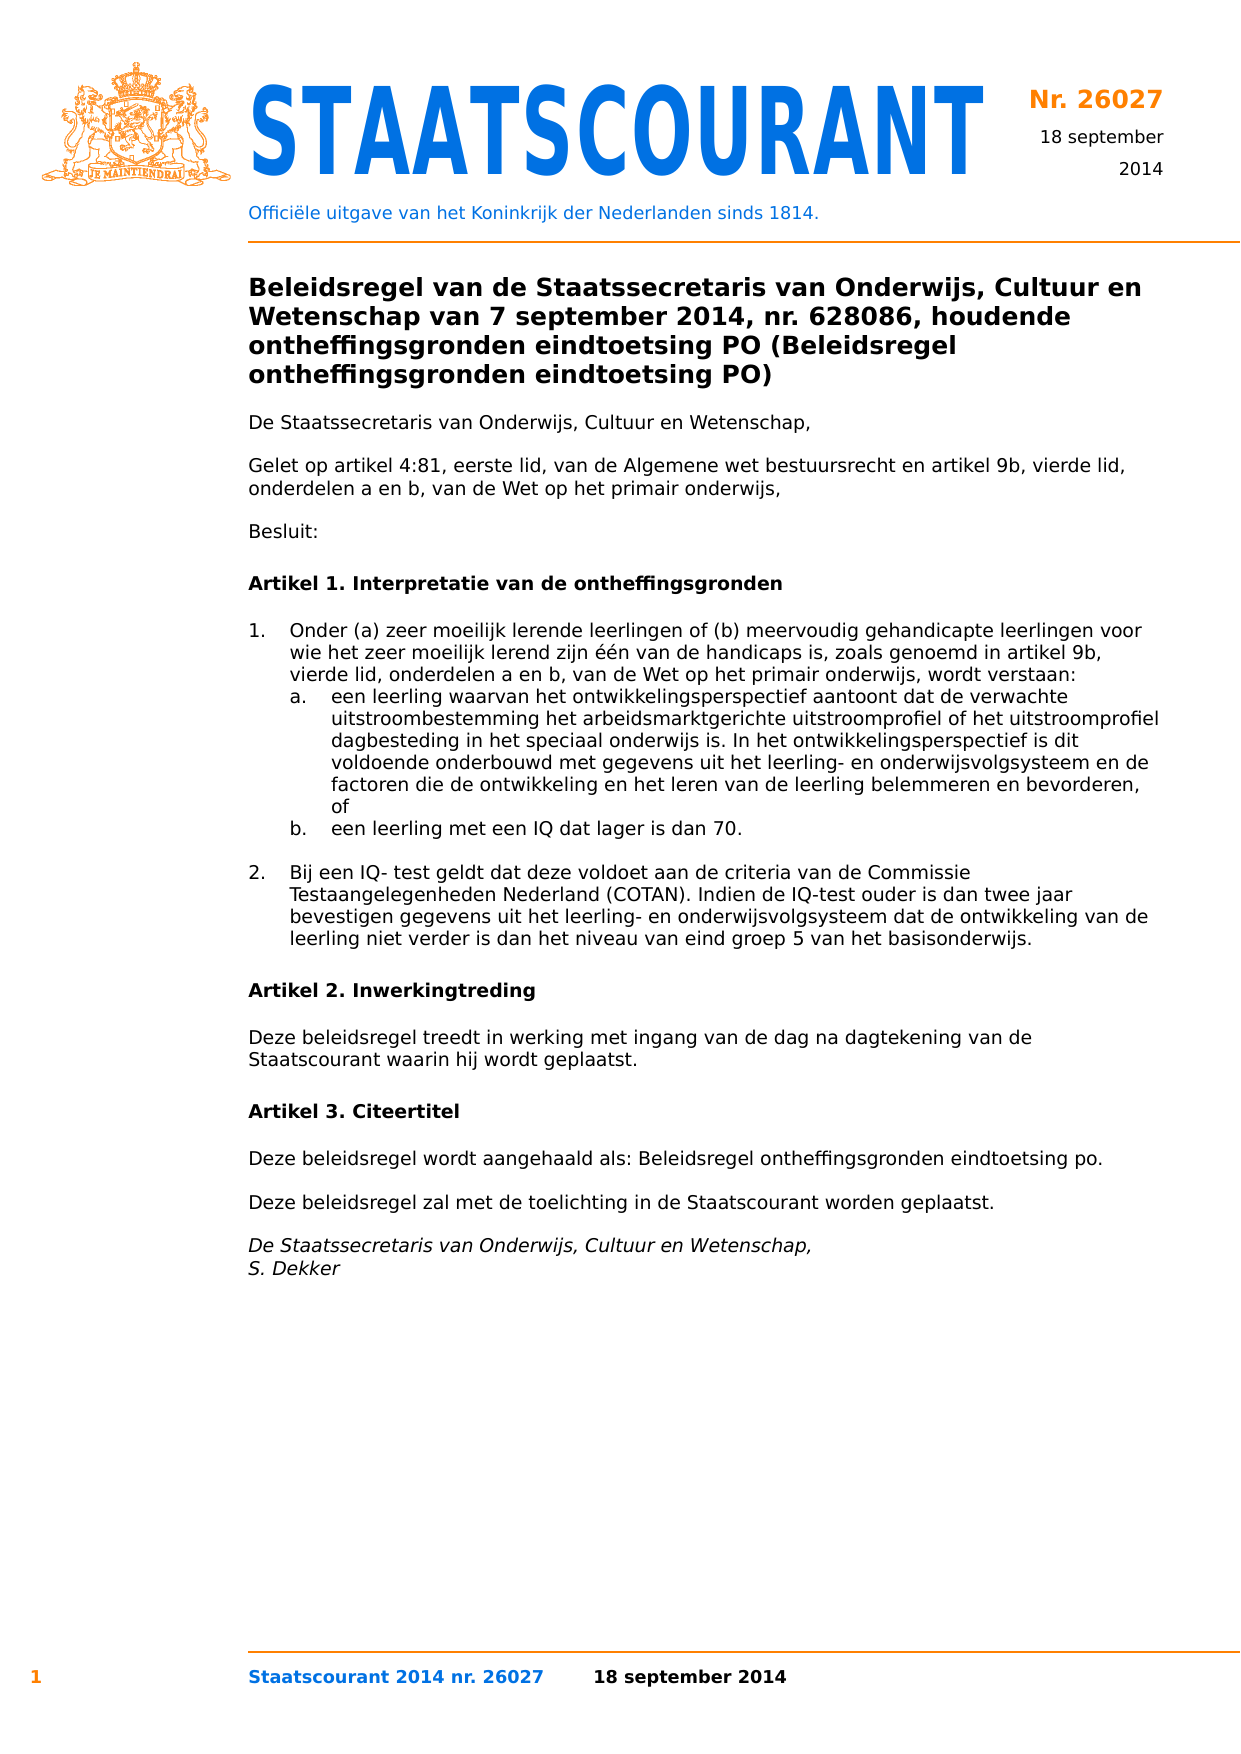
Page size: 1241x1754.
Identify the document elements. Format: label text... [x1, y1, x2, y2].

text Deze beleidsregel treedt in werking met ingang van de dag na dagtekening van de Staatscourant waarin hij wordt geplaatst. [248, 1027, 1163, 1071]
picture [41, 62, 231, 186]
table_header [25, 62, 248, 241]
table_cell Officiële uitgave van het Koninkrijk der Nederlanden sinds 1814. [248, 203, 1240, 241]
subtitle Beleidsregel van de Staatssecretaris van Onderwijs, Cultuur en Wetenschap van 7 september 2014, nr. 628086, houdende ontheffingsgronden eindtoetsing PO (Beleidsregel ontheffingsgronden eindtoetsing PO) [248, 273, 1163, 390]
text Deze beleidsregel zal met de toelichting in de Staatscourant worden geplaatst. [248, 1192, 1163, 1213]
subtitle Artikel 3. Citeertitel [248, 1101, 1163, 1123]
text Gelet op artikel 4:81, eerste lid, van de Algemene wet bestuursrecht en artikel 9b, vierde lid, onderdelen a en b, van de Wet op het primair onderwijs, [248, 455, 1163, 499]
text 2. Bij een IQ- test geldt dat deze voldoet aan de criteria van de Commissie Testaangelegenheden Nederland (COTAN). Indien de IQ-test ouder is dan twee jaar bevestigen gegevens uit het leerling- en onderwijsvolgsysteem dat de ontwikkeling van de leerling niet verder is dan het niveau van eind groep 5 van het basisonderwijs. [248, 862, 1163, 950]
text De Staatssecretaris van Onderwijs, Cultuur en Wetenschap, S. Dekker [248, 1235, 1163, 1279]
text a. een leerling waarvan het ontwikkelingsperspectief aantoont dat de verwachte uitstroombestemming het arbeidsmarktgerichte uitstroomprofiel of het uitstroomprofiel dagbesteding in het speciaal onderwijs is. In het ontwikkelingsperspectief is dit voldoende onderbouwd met gegevens uit het leerling- en onderwijsvolgsysteem en de factoren die de ontwikkeling en het leren van de leerling belemmeren en bevorderen, of [289, 686, 1163, 818]
text b. een leerling met een IQ dat lager is dan 70. [289, 818, 1163, 840]
text De Staatssecretaris van Onderwijs, Cultuur en Wetenschap, [248, 412, 1163, 433]
text Besluit: [248, 521, 1163, 543]
text Deze beleidsregel wordt aangehaald als: Beleidsregel ontheffingsgronden eindtoetsing po. [248, 1148, 1163, 1170]
table_cell 2014 [998, 153, 1240, 203]
text 1. Onder (a) zeer moeilijk lerende leerlingen of (b) meervoudig gehandicapte leerlingen voor wie het zeer moeilijk lerend zijn één van de handicaps is, zoals genoemd in artikel 9b, vierde lid, onderdelen a en b, van de Wet op het primair onderwijs, wordt verstaan: [248, 620, 1163, 686]
subtitle Artikel 1. Interpretatie van de ontheffingsgronden [248, 573, 1163, 595]
table_header Nr. 26027 [998, 62, 1240, 121]
table_header STAATSCOURANT [248, 62, 998, 203]
table_cell 18 september [998, 121, 1240, 153]
subtitle Artikel 2. Inwerkingtreding [248, 980, 1163, 1002]
